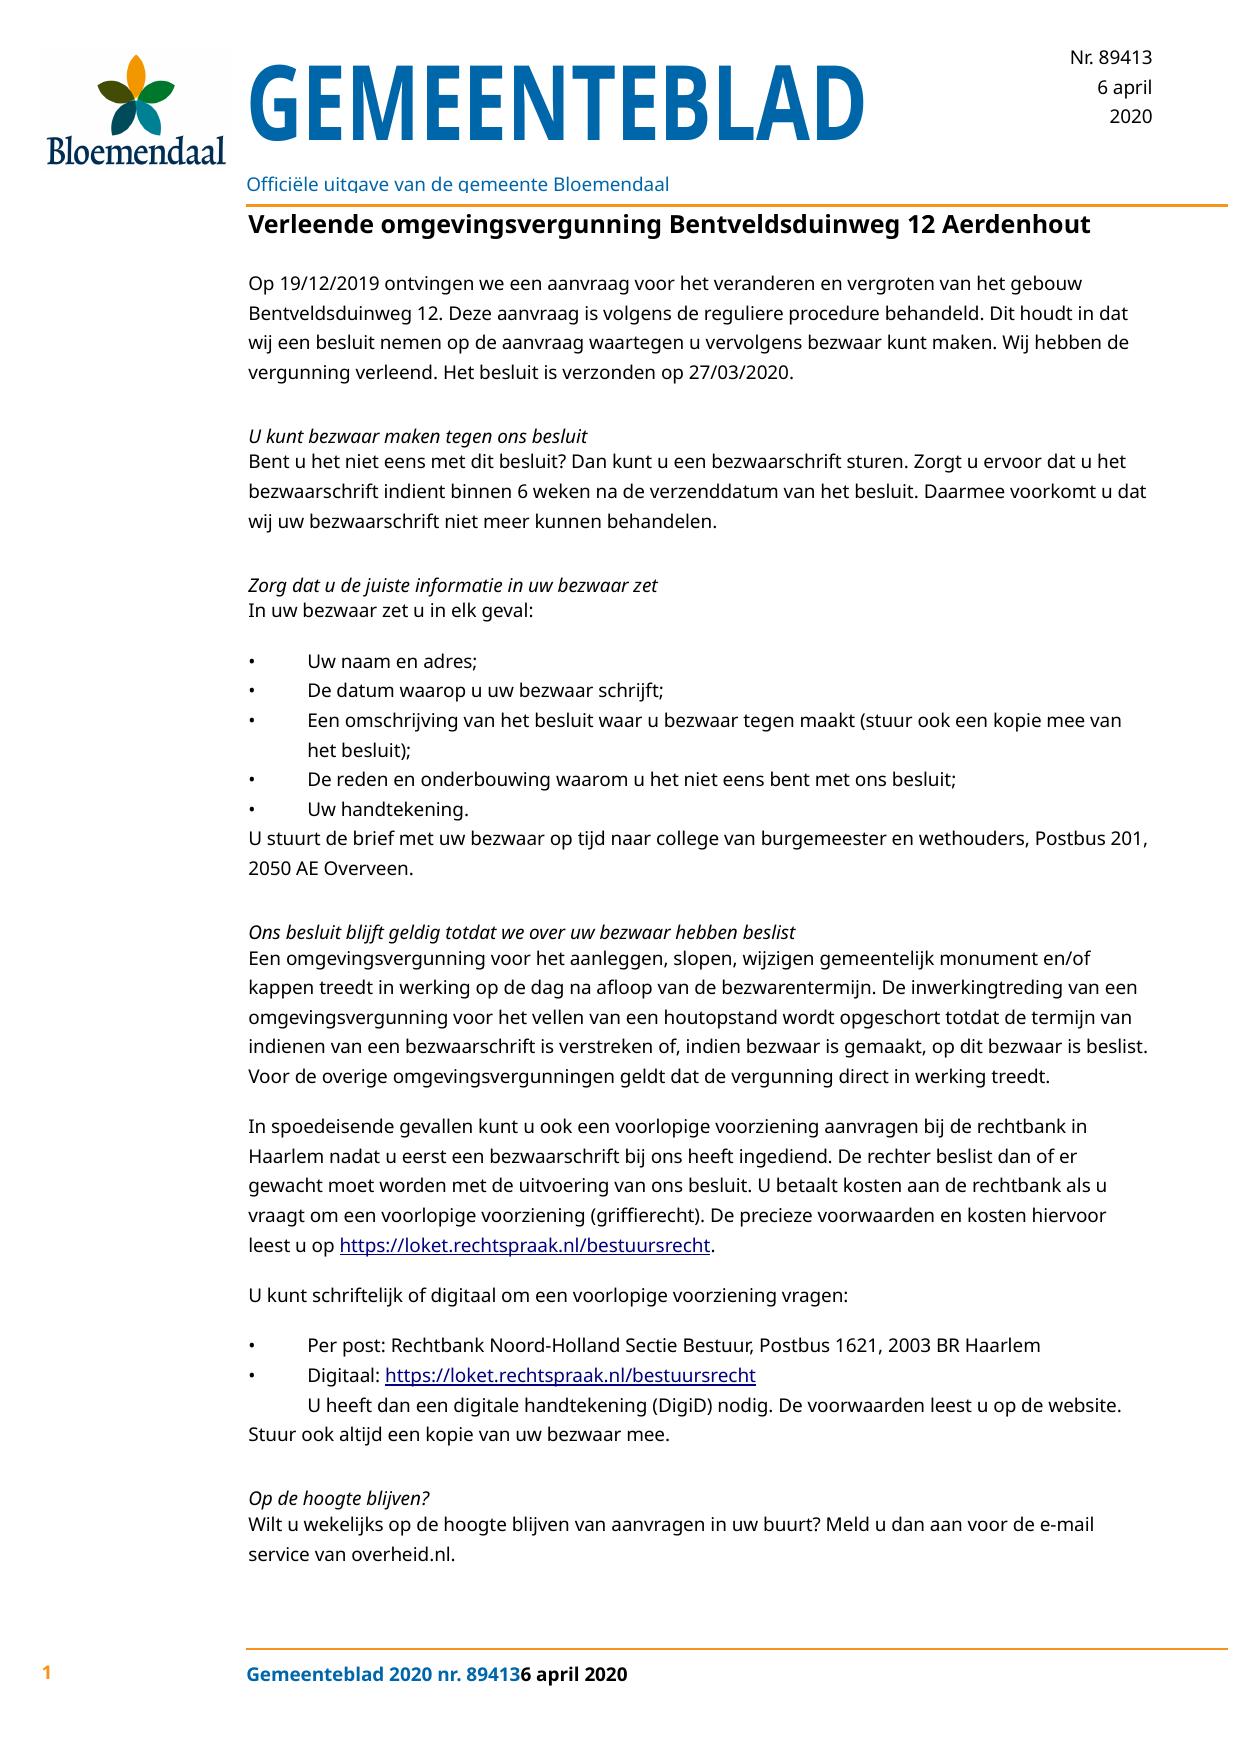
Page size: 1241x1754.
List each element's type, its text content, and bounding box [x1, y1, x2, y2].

list De reden en onderbouwing waarom u het niet eens bent met ons besluit; [248, 766, 1152, 792]
text In spoedeisende gevallen kunt u ook een voorlopige voorziening aanvragen bij de rechtbank in Haarlem nadat u eerst een bezwaarschrift bij ons heeft ingediend. De rechter beslist dan of er gewacht moet worden met de uitvoering van ons besluit. U betaalt kosten aan de rechtbank als u vraagt om een voorlopige voorziening (griffierecht). De precieze voorwaarden en kosten hiervoor leest u op https://loket.rechtspraak.nl/bestuursrecht. [248, 1113, 1152, 1258]
list Digitaal: https://loket.rechtspraak.nl/bestuursrecht [248, 1362, 1152, 1388]
text Op de hoogte blijven? [248, 1485, 1152, 1511]
text Zorg dat u de juiste informatie in uw bezwaar zet [248, 572, 1152, 598]
text Op 19/12/2019 ontvingen we een aanvraag voor het veranderen en vergroten van het gebouw Bentveldsduinweg 12. Deze aanvraag is volgens de reguliere procedure behandeld. Dit houdt in dat wij een besluit nemen op de aanvraag waartegen u vervolgens bezwaar kunt maken. Wij hebben de vergunning verleend. Het besluit is verzonden op 27/03/2020. [248, 270, 1152, 385]
list Uw naam en adres; [248, 648, 1152, 674]
list Per post: Rechtbank Noord-Holland Sectie Bestuur, Postbus 1621, 2003 BR Haarlem [248, 1333, 1152, 1358]
text Wilt u wekelijks op de hoogte blijven van aanvragen in uw buurt? Meld u dan aan voor de e-mail service van overheid.nl. [248, 1511, 1152, 1566]
text U kunt schriftelijk of digitaal om een voorlopige voorziening vragen: [248, 1282, 1152, 1308]
text Een omgevingsvergunning voor het aanleggen, slopen, wijzigen gemeentelijk monument en/of kappen treedt in werking op de dag na afloop van de bezwarentermijn. De inwerkingtreding van een omgevingsvergunning voor het vellen van een houtopstand wordt opgeschort totdat de termijn van indienen van een bezwaarschrift is verstreken of, indien bezwaar is gemaakt, op dit bezwaar is beslist. Voor de overige omgevingsvergunningen geldt dat de vergunning direct in werking treedt. [248, 945, 1152, 1089]
list Uw handtekening. [248, 796, 1152, 822]
text In uw bezwaar zet u in elk geval: [248, 598, 1152, 623]
text Bent u het niet eens met dit besluit? Dan kunt u een bezwaarschrift sturen. Zorgt u ervoor dat u het bezwaarschrift indient binnen 6 weken na de verzenddatum van het besluit. Daarmee voorkomt u dat wij uw bezwaarschrift niet meer kunnen behandelen. [248, 449, 1152, 534]
picture [41, 47, 231, 172]
text Stuur ook altijd een kopie van uw bezwaar mee. [248, 1421, 1152, 1447]
list De datum waarop u uw bezwaar schrijft; [248, 678, 1152, 703]
list U heeft dan een digitale handtekening (DigiD) nodig. De voorwaarden leest u op de website. [248, 1392, 1152, 1418]
text U stuurt de brief met uw bezwaar op tijd naar college van burgemeester en wethouders, Postbus 201, 2050 AE Overveen. [248, 826, 1152, 881]
list Een omschrijving van het besluit waar u bezwaar tegen maakt (stuur ook een kopie mee van het besluit); [248, 707, 1152, 762]
text Verleende omgevingsvergunning Bentveldsduinweg 12 Aerdenhout [248, 207, 1152, 241]
text U kunt bezwaar maken tegen ons besluit [248, 423, 1152, 449]
text Ons besluit blijft geldig totdat we over uw bezwaar hebben beslist [248, 919, 1152, 945]
